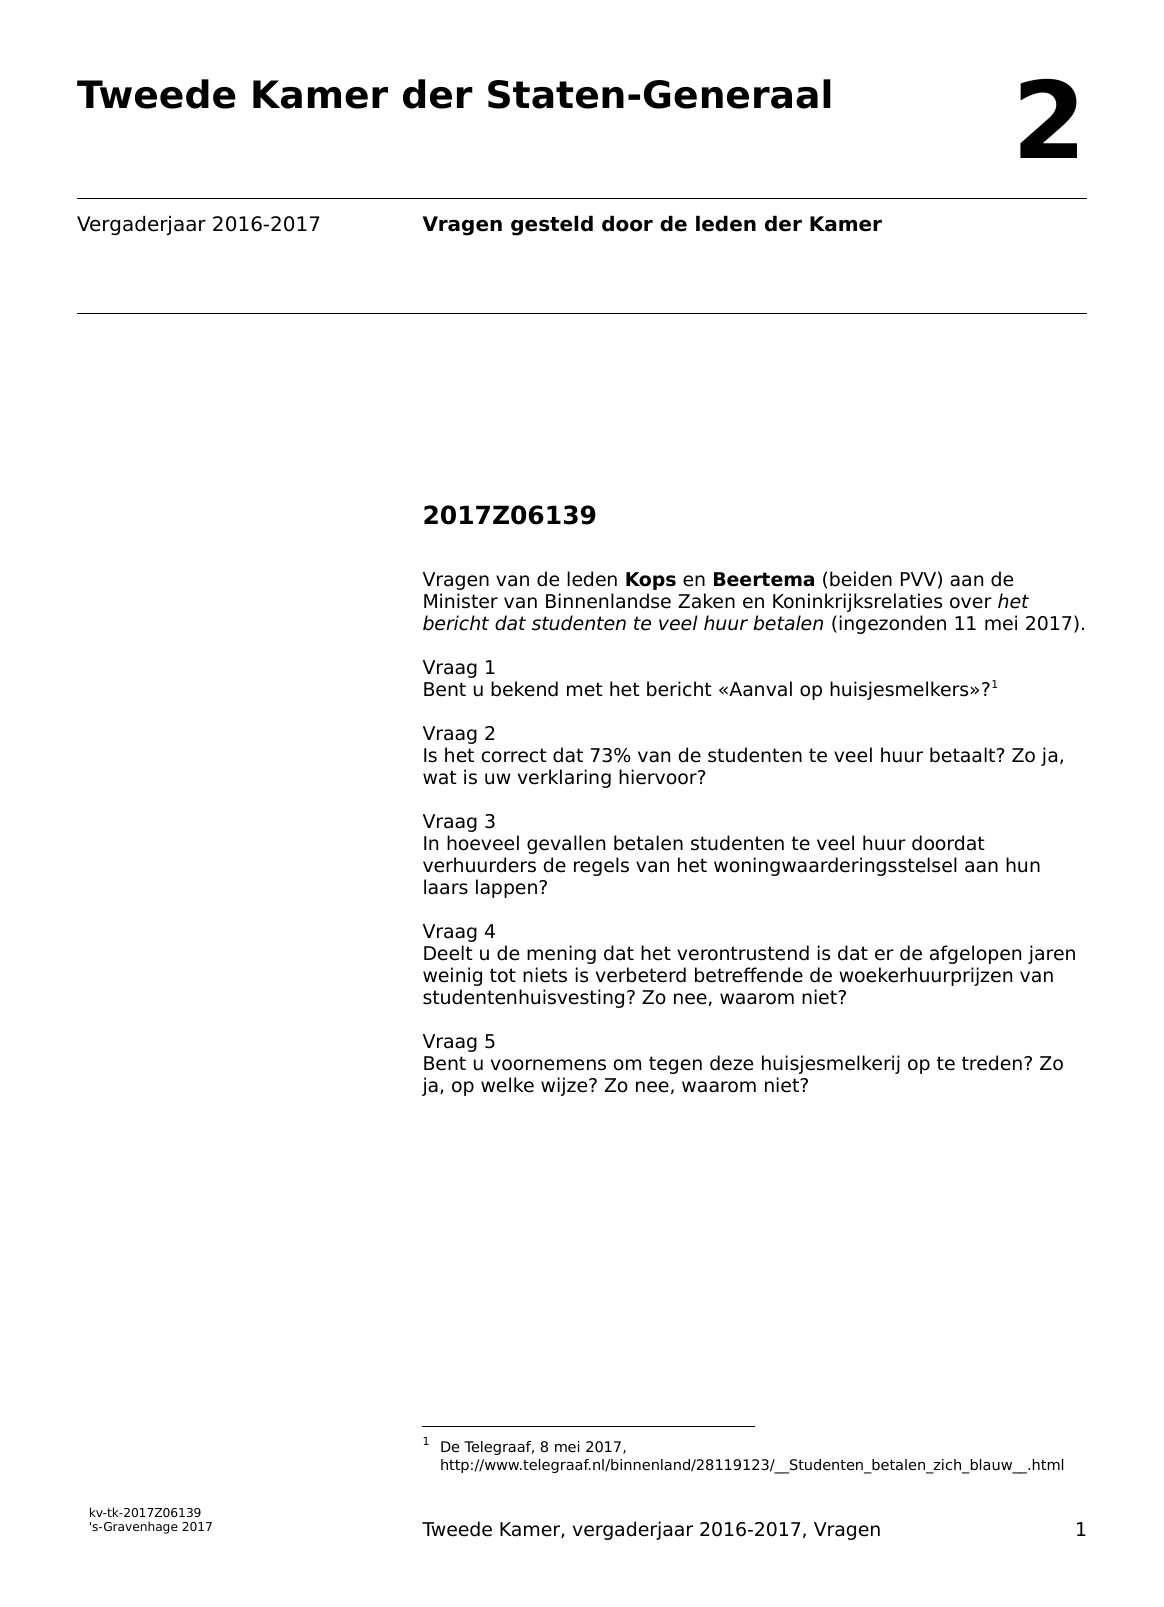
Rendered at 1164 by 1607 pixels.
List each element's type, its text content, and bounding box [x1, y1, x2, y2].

text Vraag 1 [422, 657, 1087, 679]
table_cell Vergaderjaar 2016-2017 [77, 199, 422, 313]
text Vragen van de leden Kops en Beertema (beiden PVV) aan de Minister van Binnenlandse Zaken en Koninkrijksrelaties over het bericht dat studenten te veel huur betalen (ingezonden 11 mei 2017). [422, 569, 1087, 635]
table_header 2 [886, 59, 1087, 198]
text Vraag 3 [422, 811, 1087, 833]
text In hoeveel gevallen betalen studenten te veel huur doordat verhuurders de regels van het woningwaarderingsstelsel aan hun laars lappen? [422, 833, 1087, 899]
text Deelt u de mening dat het verontrustend is dat er de afgelopen jaren weinig tot niets is verbeterd betreffende de woekerhuurprijzen van studentenhuisvesting? Zo nee, waarom niet? [422, 943, 1087, 1009]
text 's-Gravenhage 2017 [88, 1520, 323, 1534]
text De Telegraaf, 8 mei 2017, http://www.telegraaf.nl/binnenland/28119123/__Studenten_betalen_zich_blauw__.html​ [422, 1435, 1087, 1474]
table_header Tweede Kamer der Staten-Generaal [77, 59, 886, 198]
text Bent u voornemens om tegen deze huisjesmelkerij op te treden? Zo ja, op welke wijze? Zo nee, waarom niet? [422, 1053, 1087, 1097]
text Vraag 5 [422, 1031, 1087, 1053]
text kv-tk-2017Z06139 [88, 1506, 323, 1520]
text Vraag 2 [422, 723, 1087, 745]
text 2017Z06139 [422, 501, 1087, 531]
text Vraag 4 [422, 921, 1087, 943]
table_cell Vragen gesteld door de leden der Kamer [422, 199, 1087, 313]
text Bent u bekend met het bericht «Aanval op huisjesmelkers»? [422, 679, 1087, 701]
text Is het correct dat 73% van de studenten te veel huur betaalt? Zo ja, wat is uw verklaring hiervoor? [422, 745, 1087, 789]
